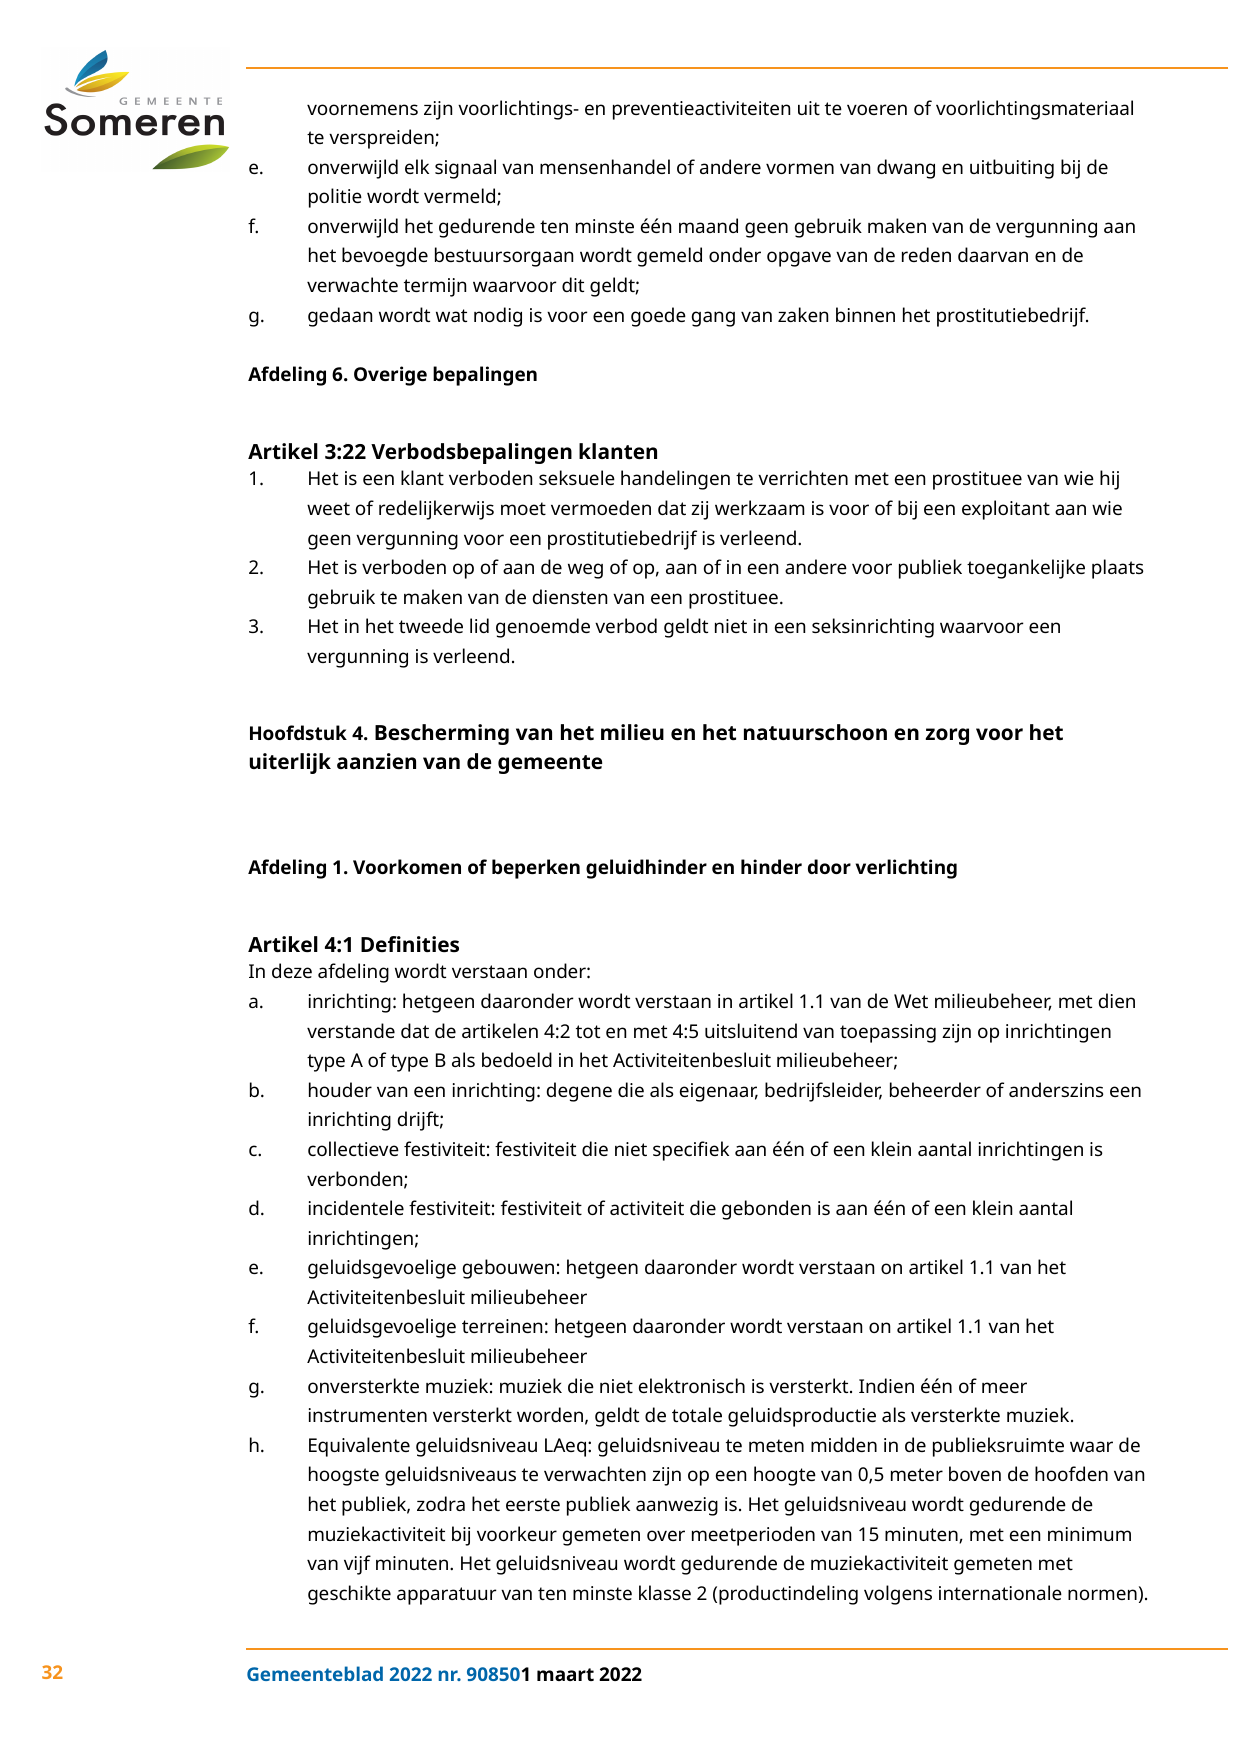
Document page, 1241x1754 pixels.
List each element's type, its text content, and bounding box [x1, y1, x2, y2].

text Artikel 3:22 Verbodsbepalingen klanten [248, 437, 1152, 466]
list onversterkte muziek: muziek die niet elektronisch is versterkt. Indien één of meer instrumenten versterkt worden, geldt de totale geluidsproductie als versterkte muziek. [248, 1373, 1152, 1428]
list collectieve festiviteit: festiviteit die niet specifiek aan één of een klein aantal inrichtingen is verbonden; [248, 1136, 1152, 1191]
list inrichting: hetgeen daaronder wordt verstaan in artikel 1.1 van de Wet milieubeheer, met dien verstande dat de artikelen 4:2 tot en met 4:5 uitsluitend van toepassing zijn op inrichtingen type A of type B als bedoeld in het Activiteitenbesluit milieubeheer; [248, 988, 1152, 1073]
picture [41, 47, 231, 172]
list Het in het tweede lid genoemde verbod geldt niet in een seksinrichting waarvoor een vergunning is verleend. [248, 613, 1152, 669]
text In deze afdeling wordt verstaan onder: [248, 959, 1152, 984]
list Het is verboden op of aan de weg of op, aan of in een andere voor publiek toegankelijke plaats gebruik te maken van de diensten van een prostituee. [248, 554, 1152, 610]
list Equivalente geluidsniveau LAeq: geluidsniveau te meten midden in de publieksruimte waar de hoogste geluidsniveaus te verwachten zijn op een hoogte van 0,5 meter boven de hoofden van het publiek, zodra het eerste publiek aanwezig is. Het geluidsniveau wordt gedurende de muziekactiviteit bij voorkeur gemeten over meetperioden van 15 minuten, met een minimum van vijf minuten. Het geluidsniveau wordt gedurende de muziekactiviteit gemeten met geschikte apparatuur van ten minste klasse 2 (productindeling volgens internationale normen). [248, 1432, 1152, 1606]
text Afdeling 6. Overige bepalingen [248, 361, 1152, 387]
list geluidsgevoelige terreinen: hetgeen daaronder wordt verstaan on artikel 1.1 van het Activiteitenbesluit milieubeheer [248, 1314, 1152, 1369]
text Hoofdstuk 4. Bescherming van het milieu en het natuurschoon en zorg voor het uiterlijk aanzien van de gemeente [248, 718, 1152, 775]
text Afdeling 1. Voorkomen of beperken geluidhinder en hinder door verlichting [248, 854, 1152, 880]
list incidentele festiviteit: festiviteit of activiteit die gebonden is aan één of een klein aantal inrichtingen; [248, 1195, 1152, 1251]
list Het is een klant verboden seksuele handelingen te verrichten met een prostituee van wie hij weet of redelijkerwijs moet vermoeden dat zij werkzaam is voor of bij een exploitant aan wie geen vergunning voor een prostitutiebedrijf is verleend. [248, 466, 1152, 551]
text Artikel 4:1 Definities [248, 930, 1152, 959]
list onverwijld het gedurende ten minste één maand geen gebruik maken van de vergunning aan het bevoegde bestuursorgaan wordt gemeld onder opgave van de reden daarvan en de verwachte termijn waarvoor dit geldt; [248, 213, 1152, 298]
list gedaan wordt wat nodig is voor een goede gang van zaken binnen het prostitutiebedrijf. [248, 302, 1152, 328]
list onverwijld elk signaal van mensenhandel of andere vormen van dwang en uitbuiting bij de politie wordt vermeld; [248, 154, 1152, 209]
list geluidsgevoelige gebouwen: hetgeen daaronder wordt verstaan on artikel 1.1 van het Activiteitenbesluit milieubeheer [248, 1254, 1152, 1310]
list voornemens zijn voorlichtings- en preventieactiviteiten uit te voeren of voorlichtingsmateriaal te verspreiden; [248, 95, 1152, 150]
list houder van een inrichting: degene die als eigenaar, bedrijfsleider, beheerder of anderszins een inrichting drijft; [248, 1077, 1152, 1132]
